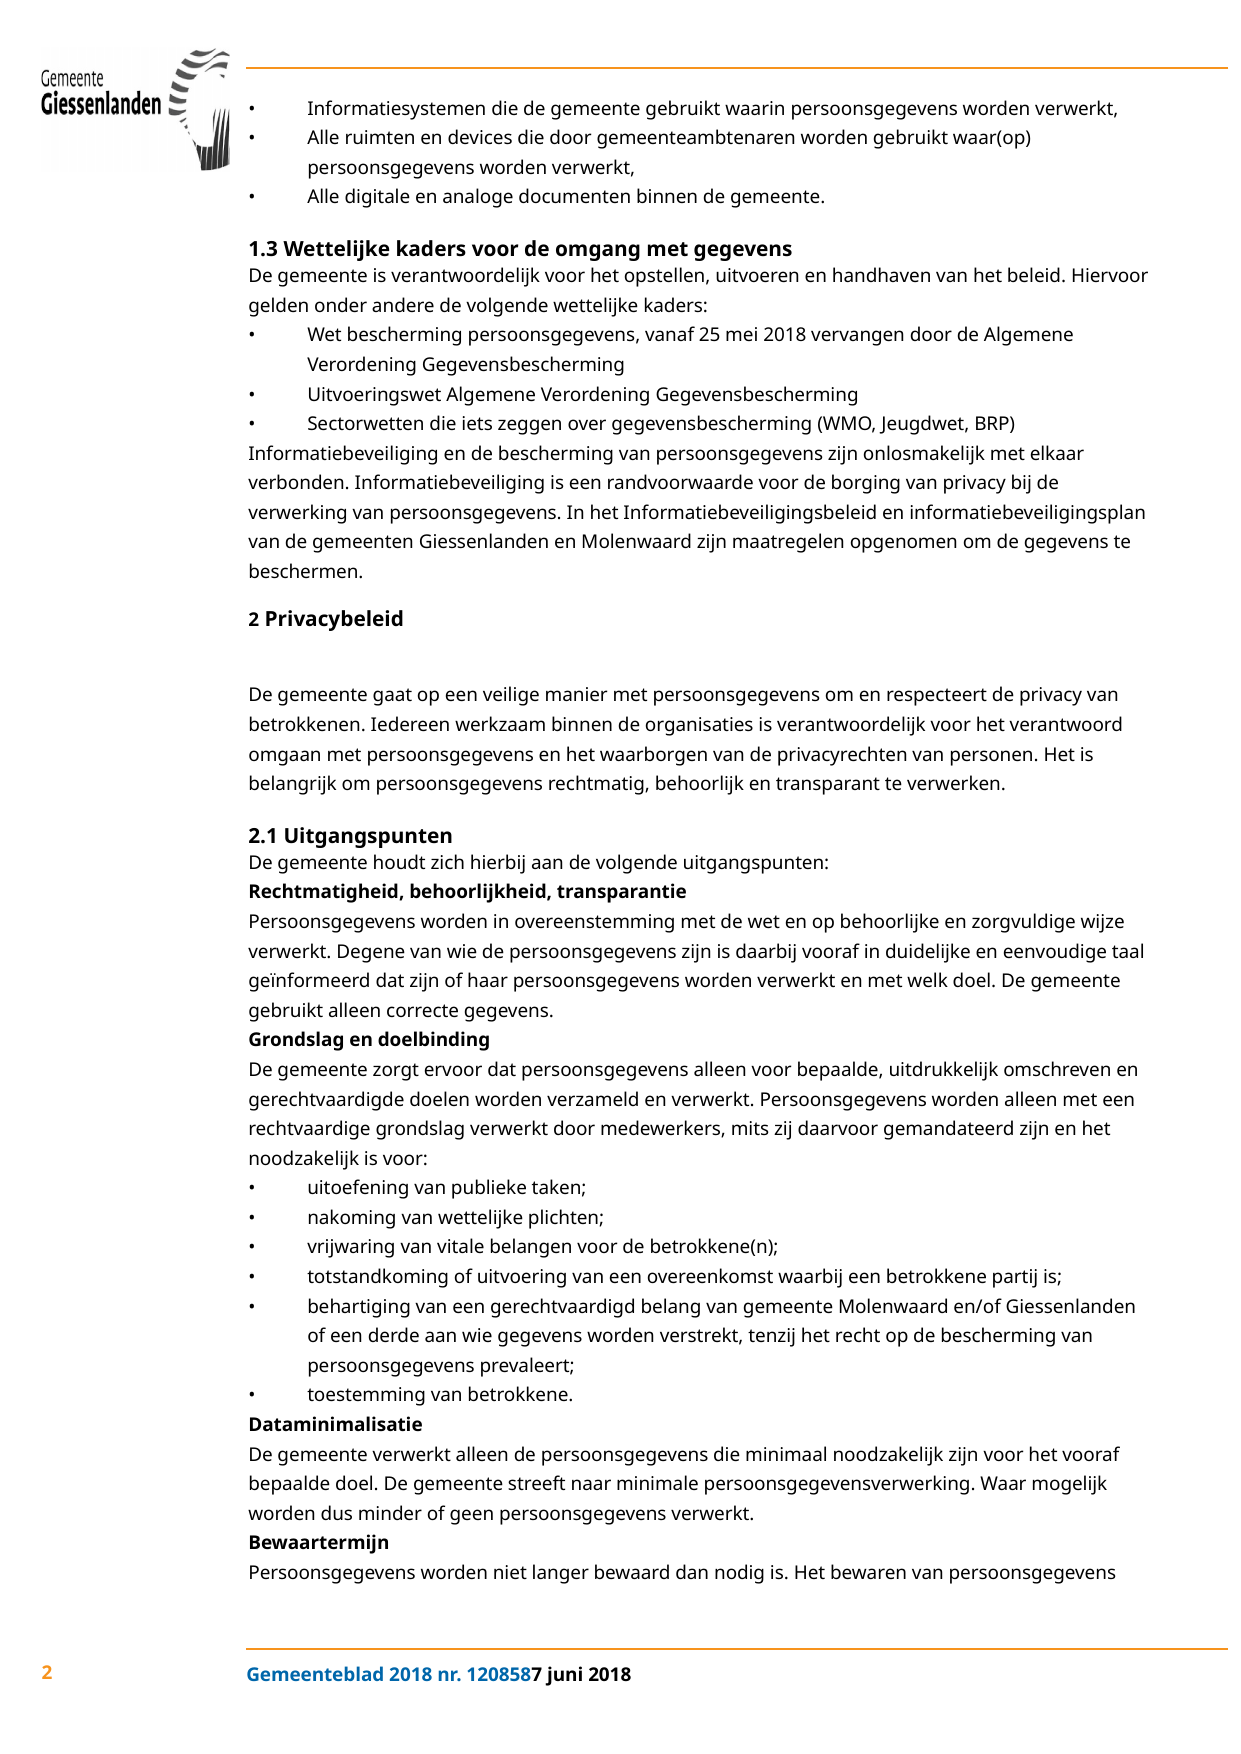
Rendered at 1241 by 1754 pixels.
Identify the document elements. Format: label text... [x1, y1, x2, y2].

text De gemeente houdt zich hierbij aan de volgende uitgangspunten: [248, 849, 1152, 875]
list totstandkoming of uitvoering van een overeenkomst waarbij een betrokkene partij is; [248, 1263, 1152, 1289]
list Uitvoeringswet Algemene Verordening Gegevensbescherming [248, 381, 1152, 406]
text De gemeente gaat op een veilige manier met persoonsgegevens om en respecteert de privacy van betrokkenen. Iedereen werkzaam binnen de organisaties is verantwoordelijk voor het verantwoord omgaan met persoonsgegevens en het waarborgen van de privacyrechten van personen. Het is belangrijk om persoonsgegevens rechtmatig, behoorlijk en transparant te verwerken. [248, 682, 1152, 796]
list uitoefening van publieke taken; [248, 1174, 1152, 1200]
list behartiging van een gerechtvaardigd belang van gemeente Molenwaard en/of Giessenlanden of een derde aan wie gegevens worden verstrekt, tenzij het recht op de bescherming van persoonsgegevens prevaleert; [248, 1293, 1152, 1378]
text Dataminimalisatie [248, 1411, 1152, 1437]
text De gemeente verwerkt alleen de persoonsgegevens die minimaal noodzakelijk zijn voor het vooraf bepaalde doel. De gemeente streeft naar minimale persoonsgegevensverwerking. Waar mogelijk worden dus minder of geen persoonsgegevens verwerkt. [248, 1441, 1152, 1526]
text Grondslag en doelbinding [248, 1027, 1152, 1052]
list Wet bescherming persoonsgegevens, vanaf 25 mei 2018 vervangen door de Algemene Verordening Gegevensbescherming [248, 322, 1152, 377]
list Alle ruimten en devices die door gemeenteambtenaren worden gebruikt waar(op) persoonsgegevens worden verwerkt, [248, 124, 1152, 180]
text Rechtmatigheid, behoorlijkheid, transparantie [248, 879, 1152, 904]
list Informatiesystemen die de gemeente gebruikt waarin persoonsgegevens worden verwerkt, [248, 95, 1152, 121]
text De gemeente is verantwoordelijk voor het opstellen, uitvoeren en handhaven van het beleid. Hiervoor gelden onder andere de volgende wettelijke kaders: [248, 262, 1152, 318]
text Persoonsgegevens worden in overeenstemming met de wet en op behoorlijke en zorgvuldige wijze verwerkt. Degene van wie de persoonsgegevens zijn is daarbij vooraf in duidelijke en eenvoudige taal geïnformeerd dat zijn of haar persoonsgegevens worden verwerkt en met welk doel. De gemeente gebruikt alleen correcte gegevens. [248, 908, 1152, 1023]
text Informatiebeveiliging en de bescherming van persoonsgegevens zijn onlosmakelijk met elkaar verbonden. Informatiebeveiliging is een randvoorwaarde voor de borging van privacy bij de verwerking van persoonsgegevens. In het Informatiebeveiligingsbeleid en informatiebeveiligingsplan van de gemeenten Giessenlanden en Molenwaard zijn maatregelen opgenomen om de gegevens te beschermen. [248, 440, 1152, 584]
picture [41, 47, 231, 172]
text Persoonsgegevens worden niet langer bewaard dan nodig is. Het bewaren van persoonsgegevens [248, 1559, 1152, 1585]
text 2.1 Uitgangspunten [248, 821, 1152, 849]
list nakoming van wettelijke plichten; [248, 1204, 1152, 1230]
text 2 Privacybeleid [248, 604, 1152, 632]
list Alle digitale en analoge documenten binnen de gemeente. [248, 183, 1152, 209]
list toestemming van betrokkene. [248, 1382, 1152, 1407]
list Sectorwetten die iets zeggen over gegevensbescherming (WMO, Jeugdwet, BRP) [248, 410, 1152, 436]
text 1.3 Wettelijke kaders voor de omgang met gegevens [248, 234, 1152, 262]
text Bewaartermijn [248, 1529, 1152, 1555]
list vrijwaring van vitale belangen voor de betrokkene(n); [248, 1234, 1152, 1259]
text De gemeente zorgt ervoor dat persoonsgegevens alleen voor bepaalde, uitdrukkelijk omschreven en gerechtvaardigde doelen worden verzameld en verwerkt. Persoonsgegevens worden alleen met een rechtvaardige grondslag verwerkt door medewerkers, mits zij daarvoor gemandateerd zijn en het noodzakelijk is voor: [248, 1056, 1152, 1171]
